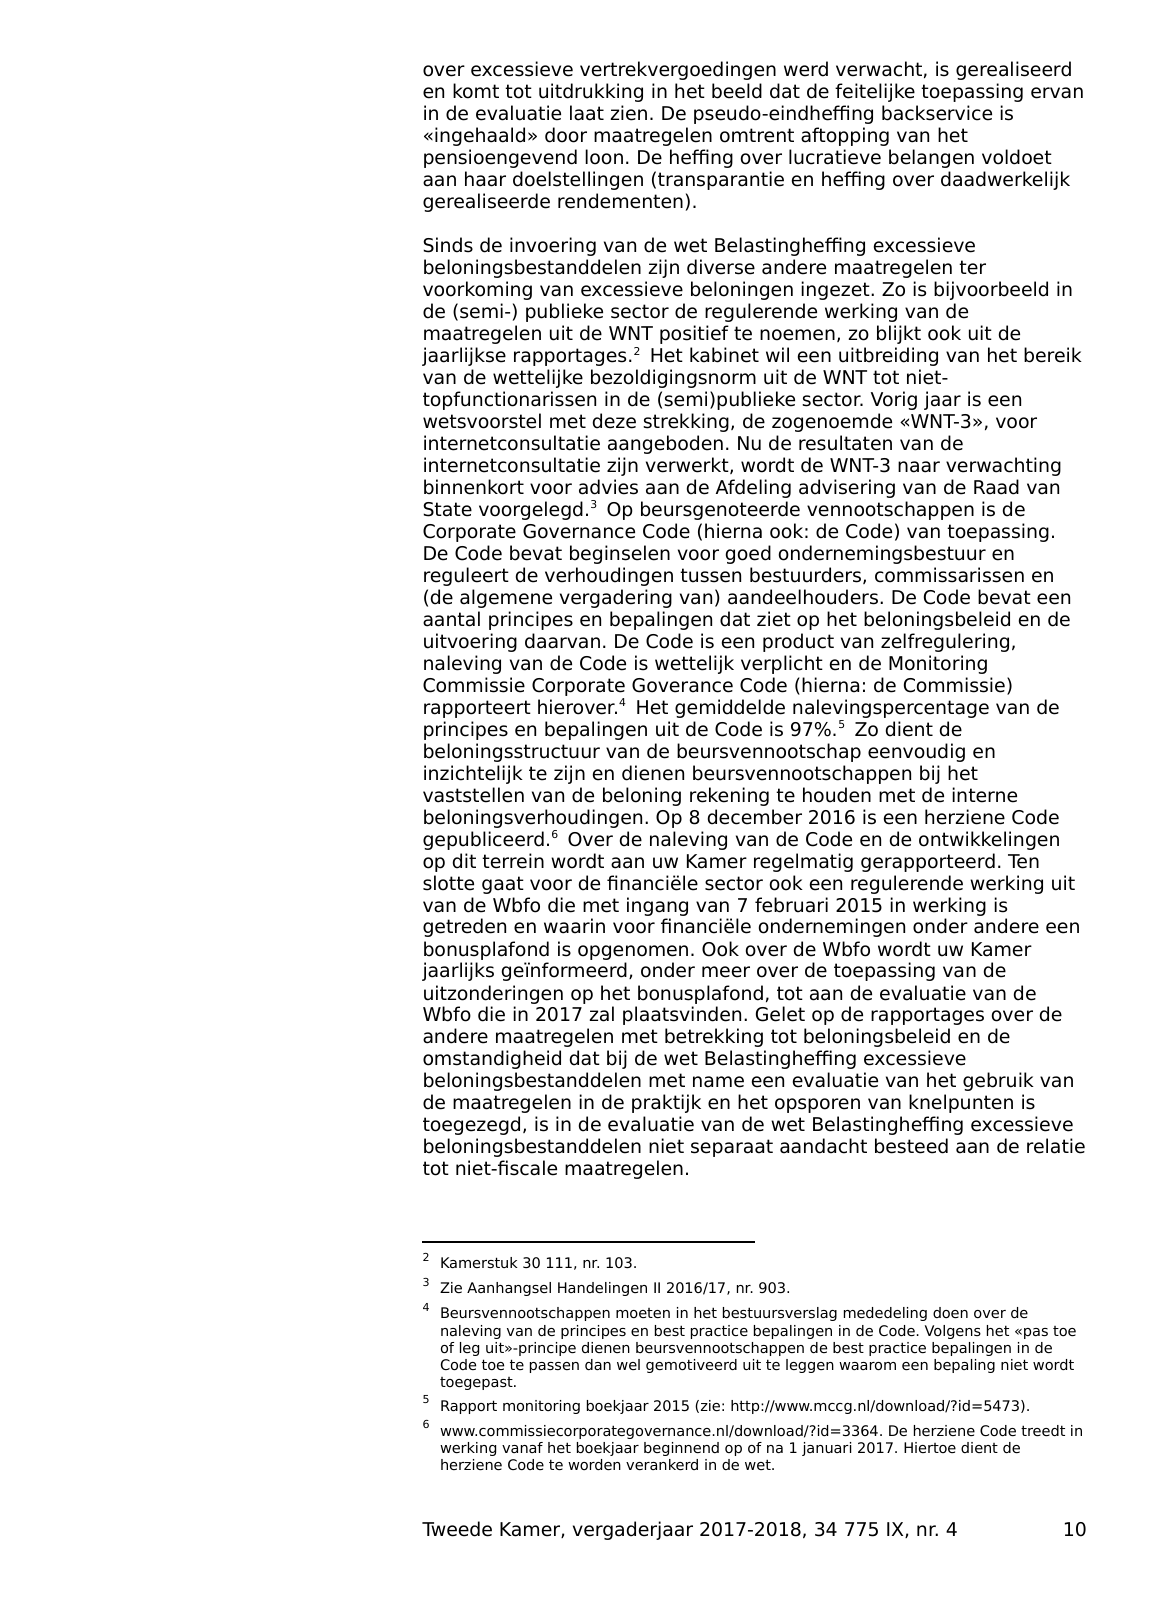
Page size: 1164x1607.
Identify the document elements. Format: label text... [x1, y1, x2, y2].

text Sinds de invoering van de wet Belastingheffing excessieve beloningsbestanddelen zijn diverse andere maatregelen ter voorkoming van excessieve beloningen ingezet. Zo is bijvoorbeeld in de (semi-) publieke sector de regulerende werking van de maatregelen uit de WNT positief te noemen, zo blijkt ook uit de jaarlijkse rapportages. Het kabinet wil een uitbreiding van het bereik van de wettelijke bezoldigingsnorm uit de WNT tot niet-topfunctionarissen in de (semi)publieke sector. Vorig jaar is een wetsvoorstel met deze strekking, de zogenoemde «WNT-3», voor internetconsultatie aangeboden. Nu de resultaten van de internetconsultatie zijn verwerkt, wordt de WNT-3 naar verwachting binnenkort voor advies aan de Afdeling advisering van de Raad van State voorgelegd. Op beursgenoteerde vennootschappen is de Corporate Governance Code (hierna ook: de Code) van toepassing. De Code bevat beginselen voor goed ondernemingsbestuur en reguleert de verhoudingen tussen bestuurders, commissarissen en (de algemene vergadering van) aandeelhouders. De Code bevat een aantal principes en bepalingen dat ziet op het beloningsbeleid en de uitvoering daarvan. De Code is een product van zelfregulering, naleving van de Code is wettelijk verplicht en de Monitoring Commissie Corporate Goverance Code (hierna: de Commissie) rapporteert hierover. Het gemiddelde nalevingspercentage van de principes en bepalingen uit de Code is 97%. Zo dient de beloningsstructuur van de beursvennootschap eenvoudig en inzichtelijk te zijn en dienen beursvennootschappen bij het vaststellen van de beloning rekening te houden met de interne beloningsverhoudingen. Op 8 december 2016 is een herziene Code gepubliceerd. Over de naleving van de Code en de ontwikkelingen op dit terrein wordt aan uw Kamer regelmatig gerapporteerd. Ten slotte gaat voor de financiële sector ook een regulerende werking uit van de Wbfo die met ingang van 7 februari 2015 in werking is getreden en waarin voor financiële ondernemingen onder andere een bonusplafond is opgenomen. Ook over de Wbfo wordt uw Kamer jaarlijks geïnformeerd, onder meer over de toepassing van de uitzonderingen op het bonusplafond, tot aan de evaluatie van de Wbfo die in 2017 zal plaatsvinden. Gelet op de rapportages over de andere maatregelen met betrekking tot beloningsbeleid en de omstandigheid dat bij de wet Belastingheffing excessieve beloningsbestanddelen met name een evaluatie van het gebruik van de maatregelen in de praktijk en het opsporen van knelpunten is toegezegd, is in de evaluatie van de wet Belastingheffing excessieve beloningsbestanddelen niet separaat aandacht besteed aan de relatie tot niet-fiscale maatregelen. [422, 235, 1087, 1180]
text Rapport monitoring boekjaar 2015 (zie: http://www.mccg.nl/download/?id=5473). [422, 1393, 1087, 1416]
text Kamerstuk 30 111, nr. 103. [422, 1251, 1087, 1273]
text www.commissiecorporategovernance.nl/download/?id=3364. De herziene Code treedt in werking vanaf het boekjaar beginnend op of na 1 januari 2017. Hiertoe dient de herziene Code te worden verankerd in de wet. [422, 1418, 1087, 1474]
text Beursvennootschappen moeten in het bestuursverslag mededeling doen over de naleving van de principes en best practice bepalingen in de Code. Volgens het «pas toe of leg uit»-principe dienen beursvennootschappen de best practice bepalingen in de Code toe te passen dan wel gemotiveerd uit te leggen waarom een bepaling niet wordt toegepast. [422, 1301, 1087, 1391]
text over excessieve vertrekvergoedingen werd verwacht, is gerealiseerd en komt tot uitdrukking in het beeld dat de feitelijke toepassing ervan in de evaluatie laat zien. De pseudo-eindheffing backservice is «ingehaald» door maatregelen omtrent aftopping van het pensioengevend loon. De heffing over lucratieve belangen voldoet aan haar doelstellingen (transparantie en heffing over daadwerkelijk gerealiseerde rendementen). [422, 59, 1087, 213]
text Zie Aanhangsel Handelingen II 2016/17, nr. 903. [422, 1276, 1087, 1298]
